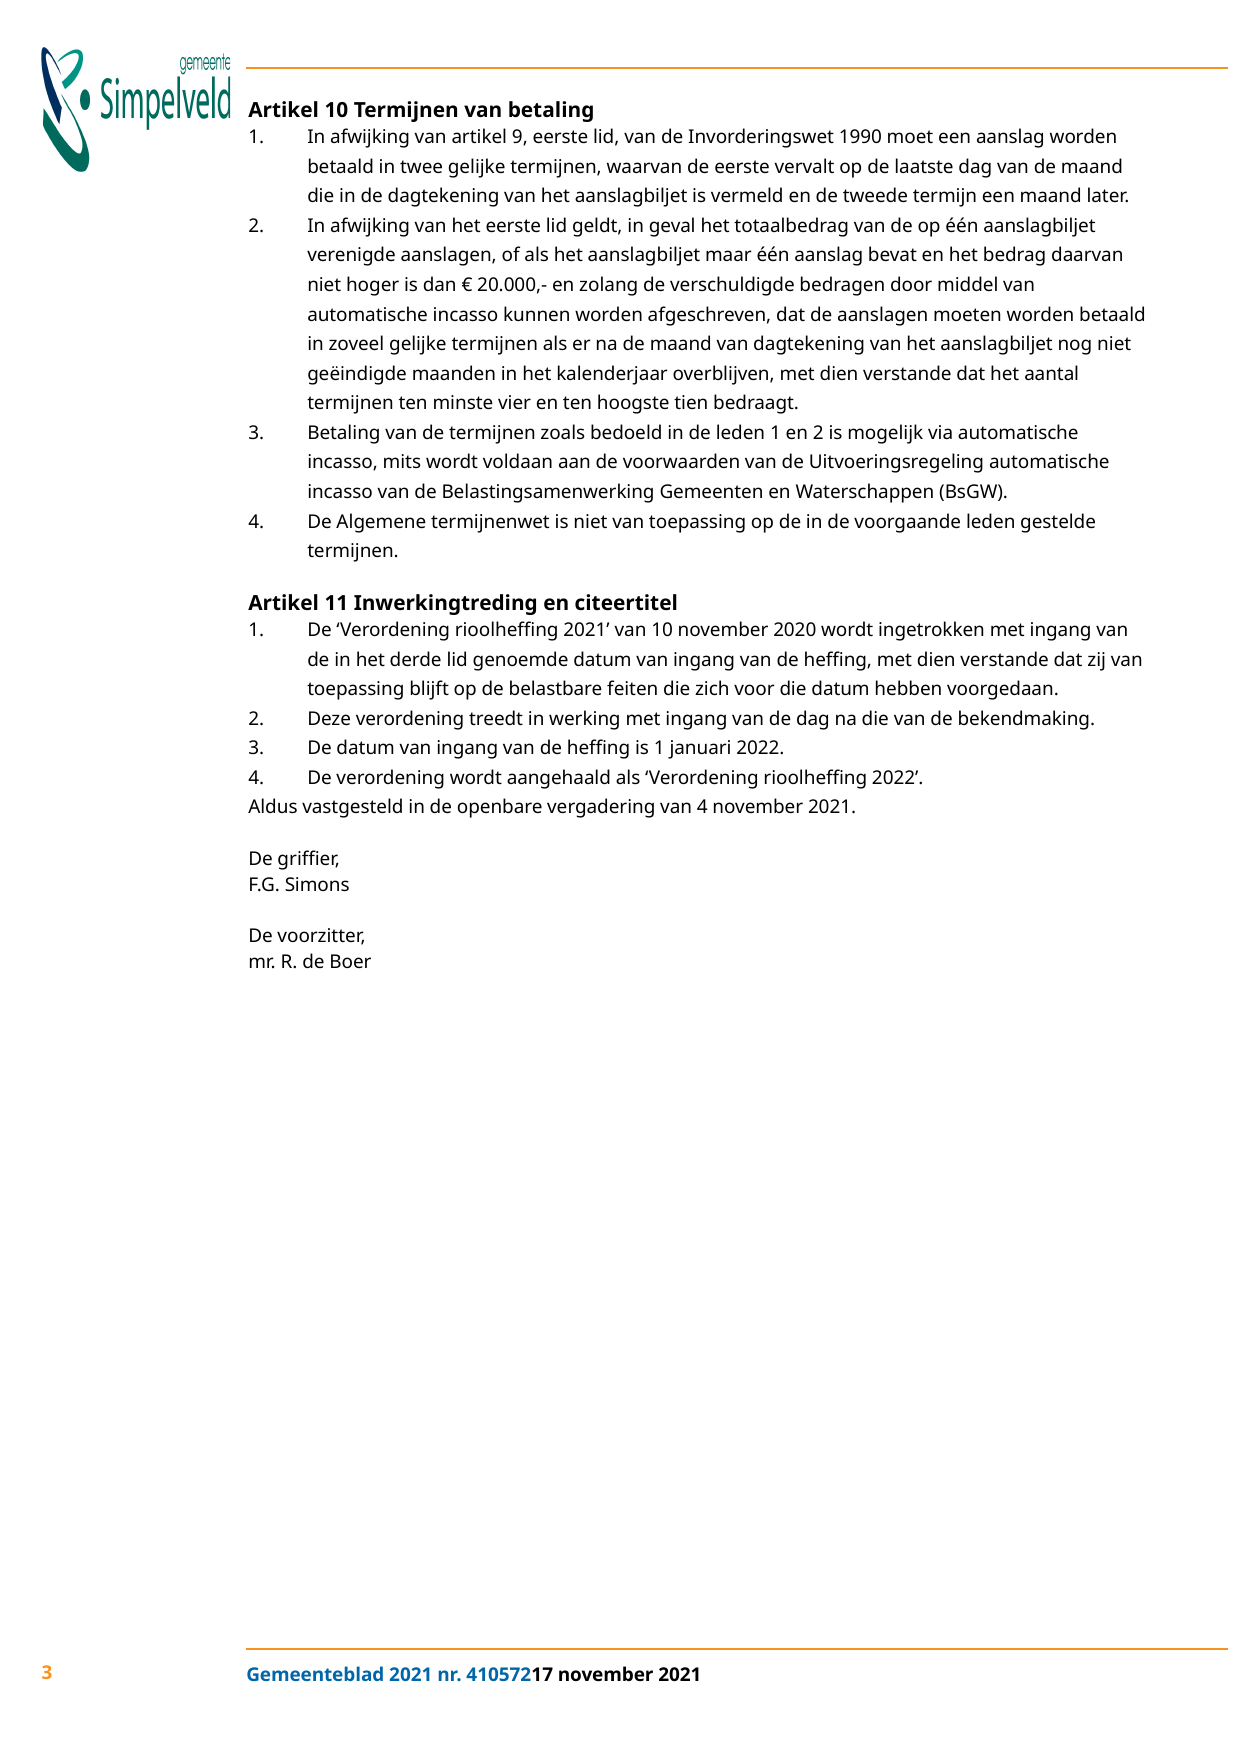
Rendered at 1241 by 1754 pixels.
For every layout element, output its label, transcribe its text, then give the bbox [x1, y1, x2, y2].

picture [41, 47, 231, 172]
text Aldus vastgesteld in de openbare vergadering van 4 november 2021. [248, 794, 1152, 819]
text mr. R. de Boer [248, 948, 1152, 974]
list De Algemene termijnenwet is niet van toepassing op de in de voorgaande leden gestelde termijnen. [248, 508, 1152, 563]
text F.G. Simons [248, 871, 1152, 897]
list De ‘Verordening rioolheffing 2021’ van 10 november 2020 wordt ingetrokken met ingang van de in het derde lid genoemde datum van ingang van de heffing, met dien verstande dat zij van toepassing blijft op de belastbare feiten die zich voor die datum hebben voorgedaan. [248, 616, 1152, 701]
text De griffier, [248, 845, 1152, 871]
list Deze verordening treedt in werking met ingang van de dag na die van de bekendmaking. [248, 705, 1152, 731]
text Artikel 10 Termijnen van betaling [248, 95, 1152, 123]
list De verordening wordt aangehaald als ‘Verordening rioolheffing 2022’. [248, 764, 1152, 790]
list De datum van ingang van de heffing is 1 januari 2022. [248, 734, 1152, 760]
text Artikel 11 Inwerkingtreding en citeertitel [248, 588, 1152, 616]
text De voorzitter, [248, 922, 1152, 948]
list In afwijking van artikel 9, eerste lid, van de Invorderingswet 1990 moet een aanslag worden betaald in twee gelijke termijnen, waarvan de eerste vervalt op de laatste dag van de maand die in de dagtekening van het aanslagbiljet is vermeld en de tweede termijn een maand later. [248, 123, 1152, 208]
list Betaling van de termijnen zoals bedoeld in de leden 1 en 2 is mogelijk via automatische incasso, mits wordt voldaan aan de voorwaarden van de Uitvoeringsregeling automatische incasso van de Belastingsamenwerking Gemeenten en Waterschappen (BsGW). [248, 419, 1152, 504]
list In afwijking van het eerste lid geldt, in geval het totaalbedrag van de op één aanslagbiljet verenigde aanslagen, of als het aanslagbiljet maar één aanslag bevat en het bedrag daarvan niet hoger is dan € 20.000,- en zolang de verschuldigde bedragen door middel van automatische incasso kunnen worden afgeschreven, dat de aanslagen moeten worden betaald in zoveel gelijke termijnen als er na de maand van dagtekening van het aanslagbiljet nog niet geëindigde maanden in het kalenderjaar overblijven, met dien verstande dat het aantal termijnen ten minste vier en ten hoogste tien bedraagt. [248, 212, 1152, 415]
